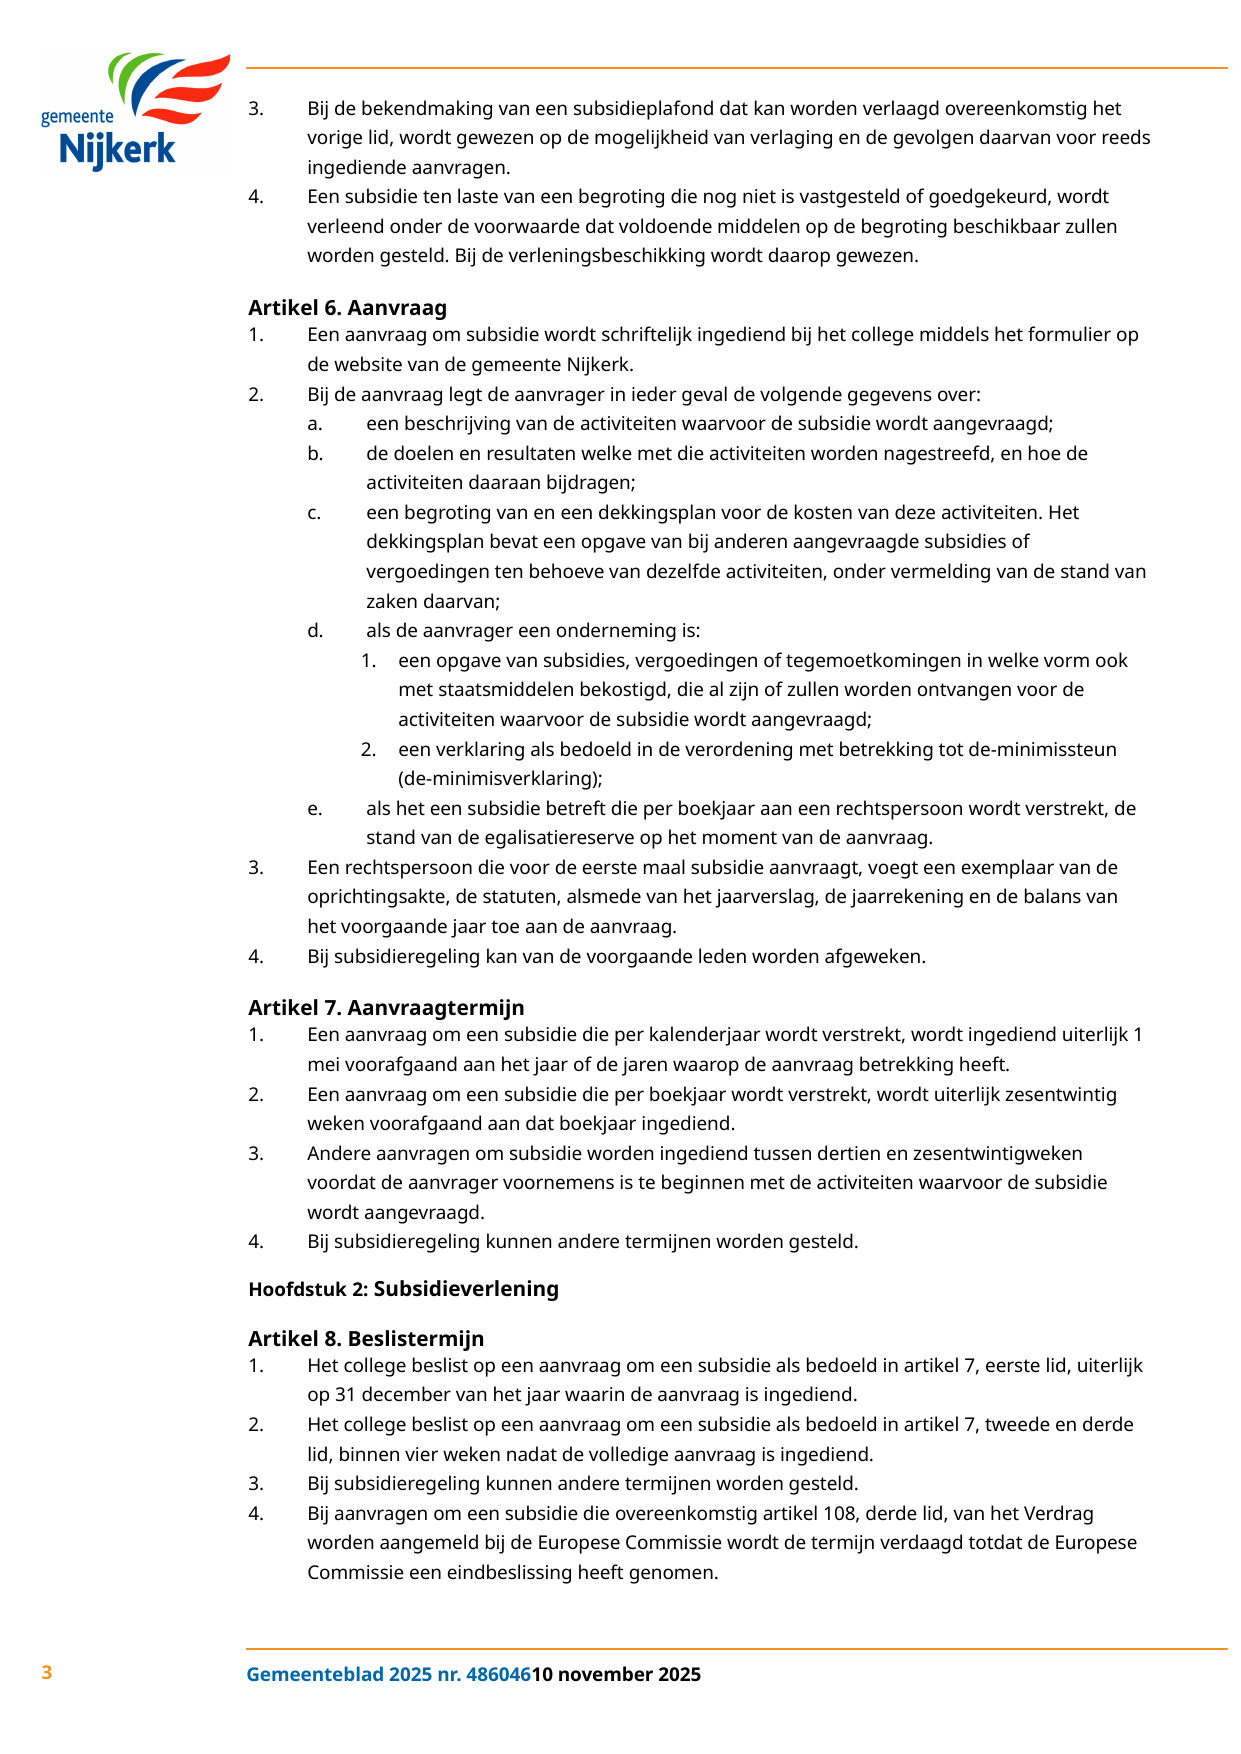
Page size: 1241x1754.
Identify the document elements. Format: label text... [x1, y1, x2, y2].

text Hoofdstuk 2: Subsidieverlening [248, 1274, 1152, 1303]
list als de aanvrager een onderneming is: [307, 617, 1152, 643]
text Artikel 8. Beslistermijn [248, 1324, 1152, 1352]
list Bij de bekendmaking van een subsidieplafond dat kan worden verlaagd overeenkomstig het vorige lid, wordt gewezen op de mogelijkheid van verlaging en de gevolgen daarvan voor reeds ingediende aanvragen. [248, 95, 1152, 180]
list Een aanvraag om een subsidie die per kalenderjaar wordt verstrekt, wordt ingediend uiterlijk 1 mei voorafgaand aan het jaar of de jaren waarop de aanvraag betrekking heeft. [248, 1022, 1152, 1077]
list een verklaring als bedoeld in de verordening met betrekking tot de-minimissteun (de-minimisverklaring); [361, 736, 1152, 791]
list Het college beslist op een aanvraag om een subsidie als bedoeld in artikel 7, eerste lid, uiterlijk op 31 december van het jaar waarin de aanvraag is ingediend. [248, 1352, 1152, 1407]
list Bij subsidieregeling kunnen andere termijnen worden gesteld. [248, 1229, 1152, 1254]
list Een subsidie ten laste van een begroting die nog niet is vastgesteld of goedgekeurd, wordt verleend onder de voorwaarde dat voldoende middelen op de begroting beschikbaar zullen worden gesteld. Bij de verleningsbeschikking wordt daarop gewezen. [248, 183, 1152, 268]
picture [41, 47, 231, 172]
list een beschrijving van de activiteiten waarvoor de subsidie wordt aangevraagd; [307, 410, 1152, 436]
list Bij subsidieregeling kunnen andere termijnen worden gesteld. [248, 1470, 1152, 1496]
list Het college beslist op een aanvraag om een subsidie als bedoeld in artikel 7, tweede en derde lid, binnen vier weken nadat de volledige aanvraag is ingediend. [248, 1411, 1152, 1467]
list Een aanvraag om subsidie wordt schriftelijk ingediend bij het college middels het formulier op de website van de gemeente Nijkerk. [248, 322, 1152, 377]
list Een rechtspersoon die voor de eerste maal subsidie aanvraagt, voegt een exemplaar van de oprichtingsakte, de statuten, alsmede van het jaarverslag, de jaarrekening en de balans van het voorgaande jaar toe aan de aanvraag. [248, 854, 1152, 939]
text Artikel 6. Aanvraag [248, 293, 1152, 322]
list als het een subsidie betreft die per boekjaar aan een rechtspersoon wordt verstrekt, de stand van de egalisatiereserve op het moment van de aanvraag. [307, 795, 1152, 850]
list de doelen en resultaten welke met die activiteiten worden nagestreefd, en hoe de activiteiten daaraan bijdragen; [307, 440, 1152, 495]
list een begroting van en een dekkingsplan voor de kosten van deze activiteiten. Het dekkingsplan bevat een opgave van bij anderen aangevraagde subsidies of vergoedingen ten behoeve van dezelfde activiteiten, onder vermelding van de stand van zaken daarvan; [307, 499, 1152, 613]
list Andere aanvragen om subsidie worden ingediend tussen dertien en zesentwintigweken voordat de aanvrager voornemens is te beginnen met de activiteiten waarvoor de subsidie wordt aangevraagd. [248, 1140, 1152, 1225]
list een opgave van subsidies, vergoedingen of tegemoetkomingen in welke vorm ook met staatsmiddelen bekostigd, die al zijn of zullen worden ontvangen voor de activiteiten waarvoor de subsidie wordt aangevraagd; [361, 647, 1152, 732]
list Bij de aanvraag legt de aanvrager in ieder geval de volgende gegevens over: [248, 381, 1152, 406]
list Een aanvraag om een subsidie die per boekjaar wordt verstrekt, wordt uiterlijk zesentwintig weken voorafgaand aan dat boekjaar ingediend. [248, 1081, 1152, 1136]
list Bij aanvragen om een subsidie die overeenkomstig artikel 108, derde lid, van het Verdrag worden aangemeld bij de Europese Commissie wordt de termijn verdaagd totdat de Europese Commissie een eindbeslissing heeft genomen. [248, 1500, 1152, 1585]
text Artikel 7. Aanvraagtermijn [248, 993, 1152, 1022]
list Bij subsidieregeling kan van de voorgaande leden worden afgeweken. [248, 943, 1152, 968]
